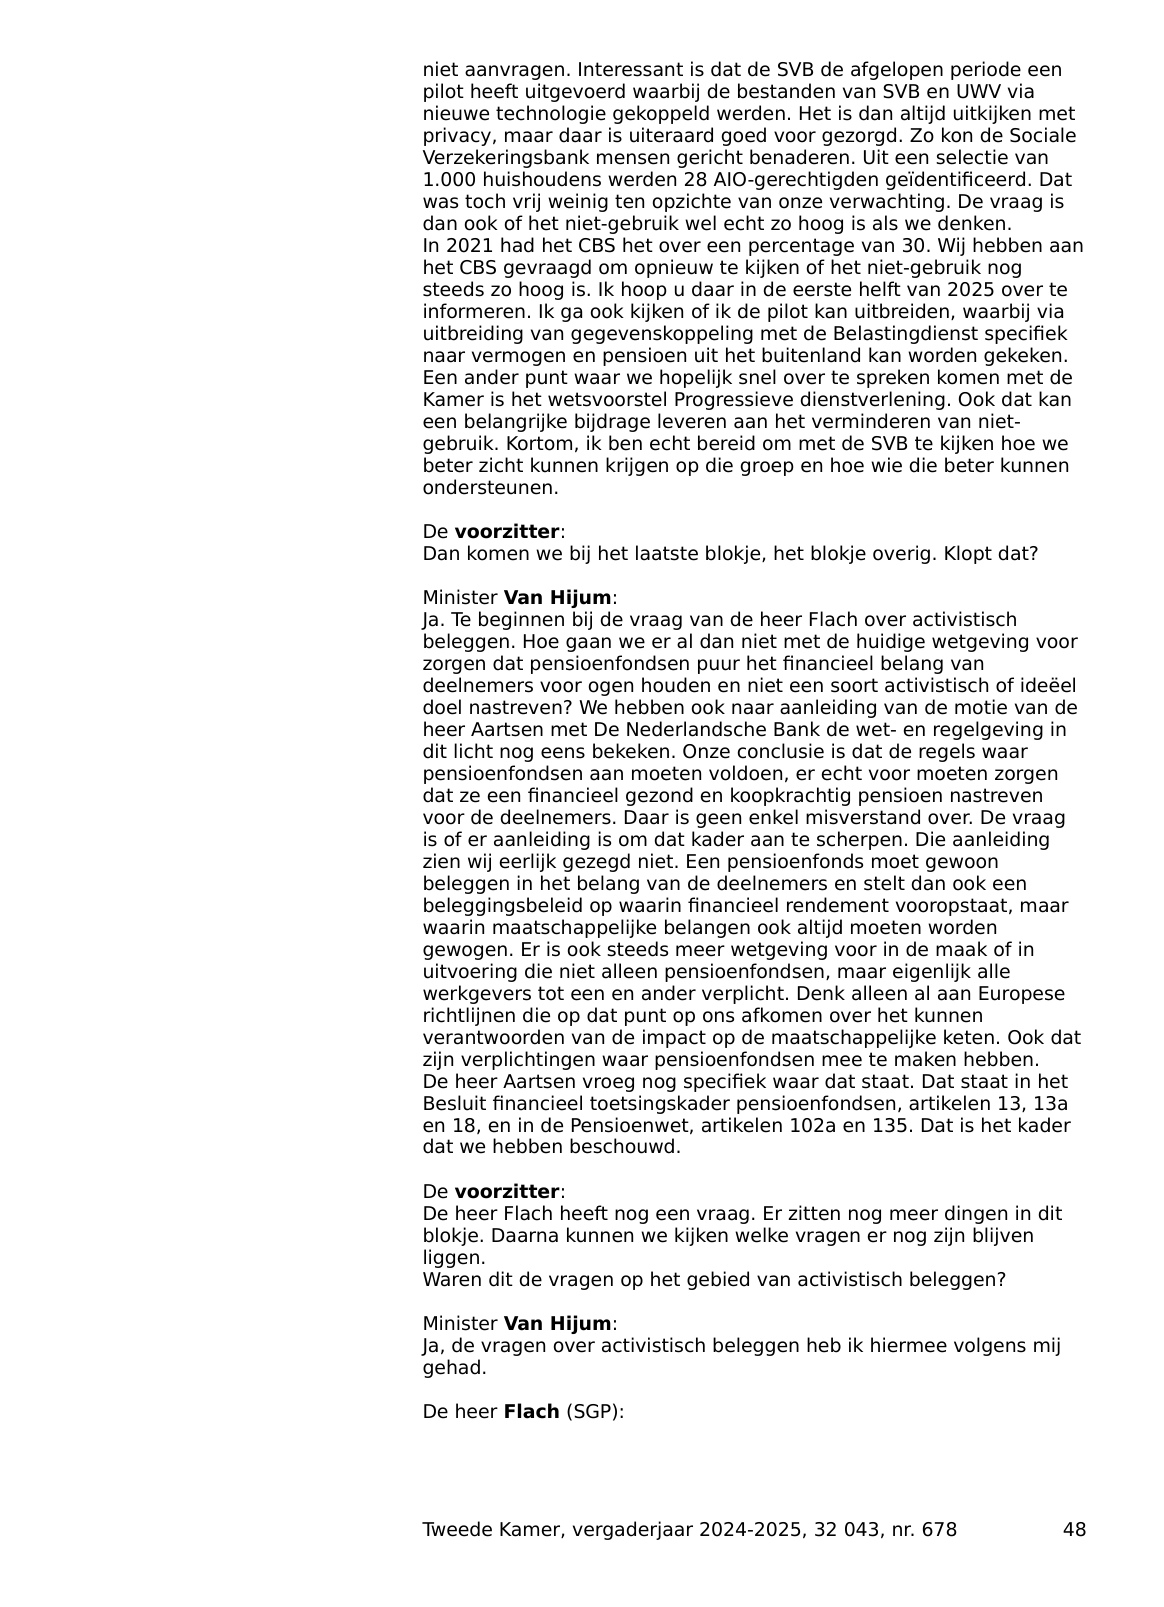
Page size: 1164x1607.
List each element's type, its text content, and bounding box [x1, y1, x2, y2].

text Dan komen we bij het laatste blokje, het blokje overig. Klopt dat? [422, 543, 1087, 565]
text Minister Van Hijum: [422, 587, 1087, 609]
text De heer Flach heeft nog een vraag. Er zitten nog meer dingen in dit blokje. Daarna kunnen we kijken welke vragen er nog zijn blijven liggen. [422, 1203, 1087, 1268]
text Ja, de vragen over activistisch beleggen heb ik hiermee volgens mij gehad. [422, 1335, 1087, 1379]
text De voorzitter: [422, 1181, 1087, 1203]
text niet aanvragen. Interessant is dat de SVB de afgelopen periode een pilot heeft uitgevoerd waarbij de bestanden van SVB en UWV via nieuwe technologie gekoppeld werden. Het is dan altijd uitkijken met privacy, maar daar is uiteraard goed voor gezorgd. Zo kon de Sociale Verzekeringsbank mensen gericht benaderen. Uit een selectie van 1.000 huishoudens werden 28 AIO-gerechtigden geïdentificeerd. Dat was toch vrij weinig ten opzichte van onze verwachting. De vraag is dan ook of het niet-gebruik wel echt zo hoog is als we denken. [422, 59, 1087, 235]
text Een ander punt waar we hopelijk snel over te spreken komen met de Kamer is het wetsvoorstel Progressieve dienstverlening. Ook dat kan een belangrijke bijdrage leveren aan het verminderen van niet-gebruik. Kortom, ik ben echt bereid om met de SVB te kijken hoe we beter zicht kunnen krijgen op die groep en hoe wie die beter kunnen ondersteunen. [422, 367, 1087, 499]
text De heer Aartsen vroeg nog specifiek waar dat staat. Dat staat in het Besluit financieel toetsingskader pensioenfondsen, artikelen 13, 13a en 18, en in de Pensioenwet, artikelen 102a en 135. Dat is het kader dat we hebben beschouwd. [422, 1071, 1087, 1158]
text De voorzitter: [422, 521, 1087, 543]
text Waren dit de vragen op het gebied van activistisch beleggen? [422, 1268, 1087, 1291]
text De heer Flach (SGP): [422, 1401, 1087, 1423]
text Minister Van Hijum: [422, 1313, 1087, 1335]
text Ja. Te beginnen bij de vraag van de heer Flach over activistisch beleggen. Hoe gaan we er al dan niet met de huidige wetgeving voor zorgen dat pensioenfondsen puur het financieel belang van deelnemers voor ogen houden en niet een soort activistisch of ideëel doel nastreven? We hebben ook naar aanleiding van de motie van de heer Aartsen met De Nederlandsche Bank de wet- en regelgeving in dit licht nog eens bekeken. Onze conclusie is dat de regels waar pensioenfondsen aan moeten voldoen, er echt voor moeten zorgen dat ze een financieel gezond en koopkrachtig pensioen nastreven voor de deelnemers. Daar is geen enkel misverstand over. De vraag is of er aanleiding is om dat kader aan te scherpen. Die aanleiding zien wij eerlijk gezegd niet. Een pensioenfonds moet gewoon beleggen in het belang van de deelnemers en stelt dan ook een beleggingsbeleid op waarin financieel rendement vooropstaat, maar waarin maatschappelijke belangen ook altijd moeten worden gewogen. Er is ook steeds meer wetgeving voor in de maak of in uitvoering die niet alleen pensioenfondsen, maar eigenlijk alle werkgevers tot een en ander verplicht. Denk alleen al aan Europese richtlijnen die op dat punt op ons afkomen over het kunnen verantwoorden van de impact op de maatschappelijke keten. Ook dat zijn verplichtingen waar pensioenfondsen mee te maken hebben. [422, 609, 1087, 1071]
text In 2021 had het CBS het over een percentage van 30. Wij hebben aan het CBS gevraagd om opnieuw te kijken of het niet-gebruik nog steeds zo hoog is. Ik hoop u daar in de eerste helft van 2025 over te informeren. Ik ga ook kijken of ik de pilot kan uitbreiden, waarbij via uitbreiding van gegevenskoppeling met de Belastingdienst specifiek naar vermogen en pensioen uit het buitenland kan worden gekeken. [422, 235, 1087, 367]
